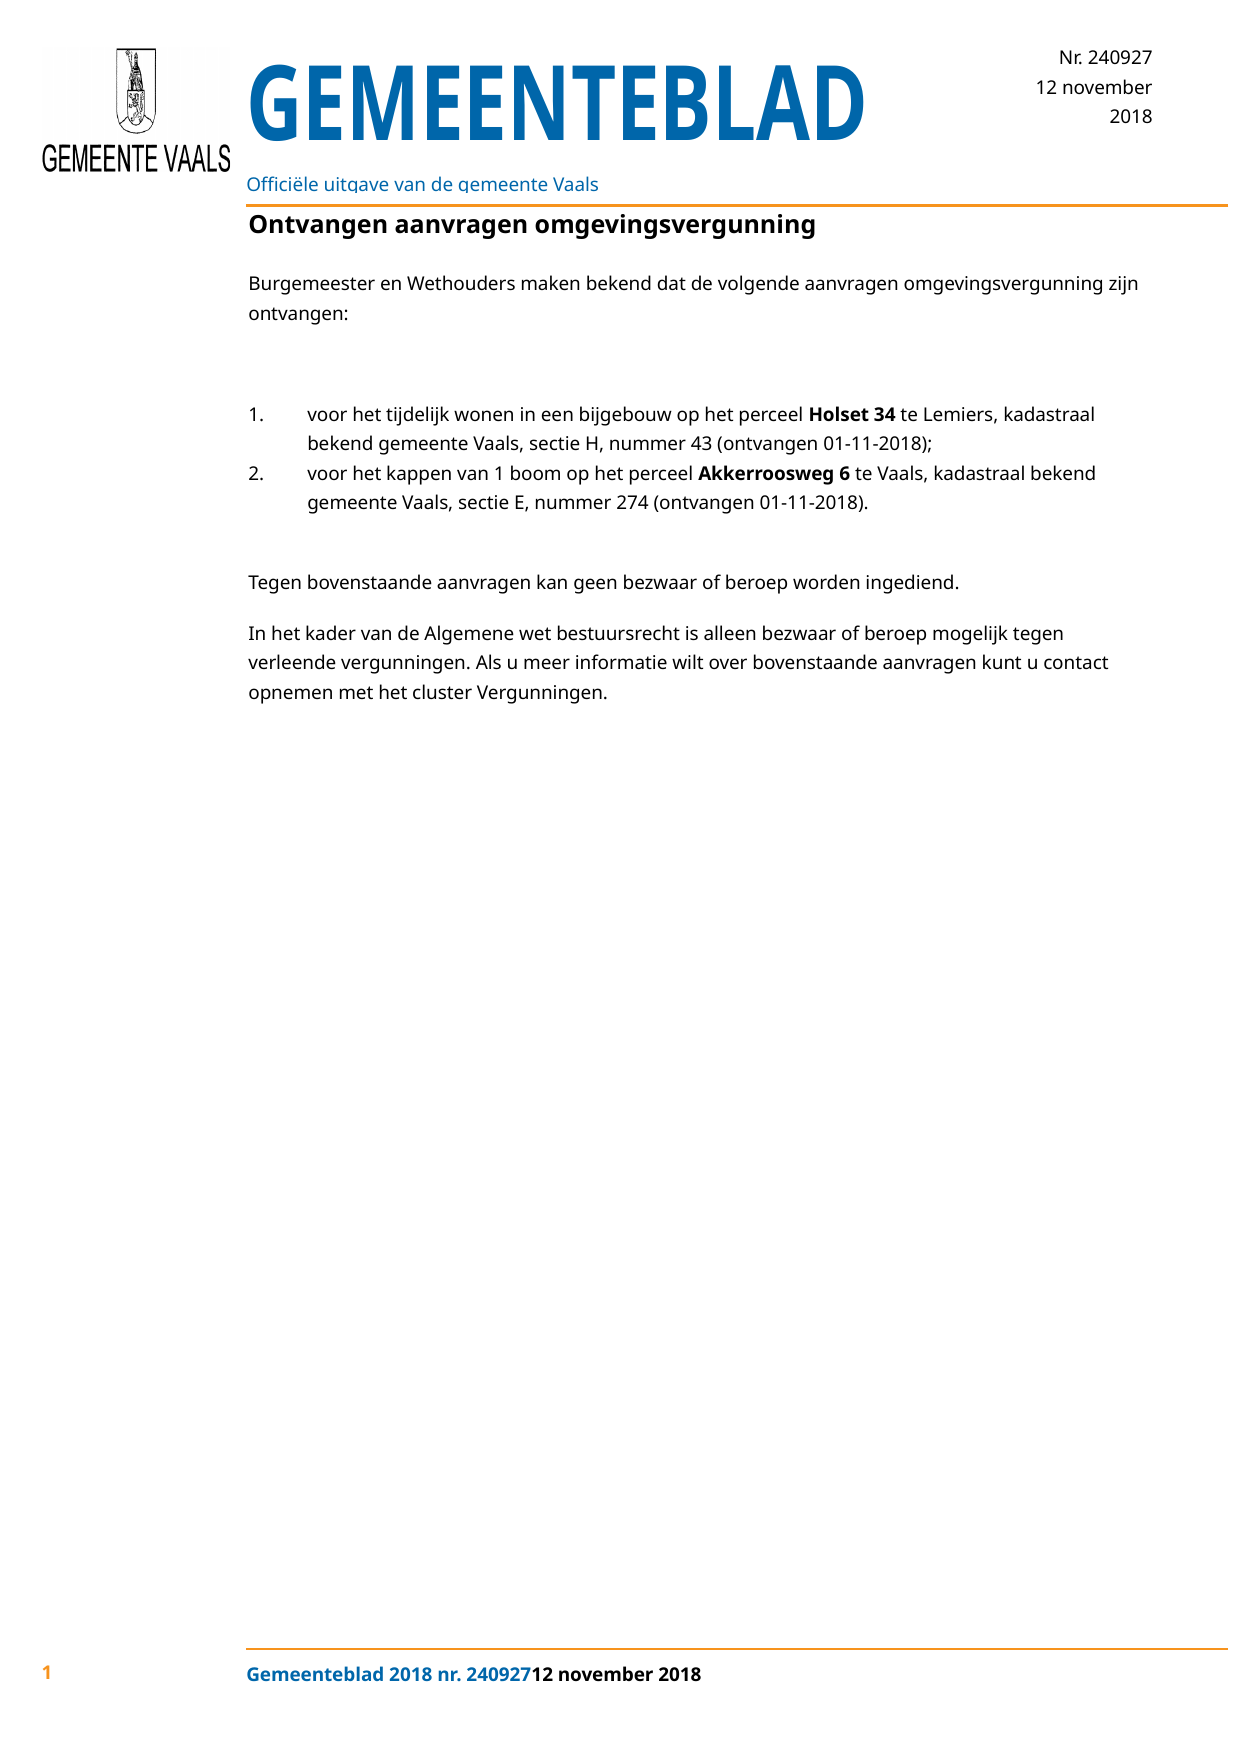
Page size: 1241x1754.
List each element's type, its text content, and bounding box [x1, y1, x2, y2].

text In het kader van de Algemene wet bestuursrecht is alleen bezwaar of beroep mogelijk tegen verleende vergunningen. Als u meer informatie wilt over bovenstaande aanvragen kunt u contact opnemen met het cluster Vergunningen. [248, 620, 1152, 705]
list voor het tijdelijk wonen in een bijgebouw op het perceel Holset 34 te Lemiers, kadastraal bekend gemeente Vaals, sectie H, nummer 43 (ontvangen 01-11-2018); [248, 401, 1152, 456]
text Tegen bovenstaande aanvragen kan geen bezwaar of beroep worden ingediend. [248, 569, 1152, 595]
picture [41, 47, 231, 172]
text Ontvangen aanvragen omgevingsvergunning [248, 207, 1152, 241]
text Burgemeester en Wethouders maken bekend dat de volgende aanvragen omgevingsvergunning zijn ontvangen: [248, 270, 1152, 326]
list voor het kappen van 1 boom op het perceel Akkerroosweg 6 te Vaals, kadastraal bekend gemeente Vaals, sectie E, nummer 274 (ontvangen 01-11-2018). [248, 460, 1152, 515]
